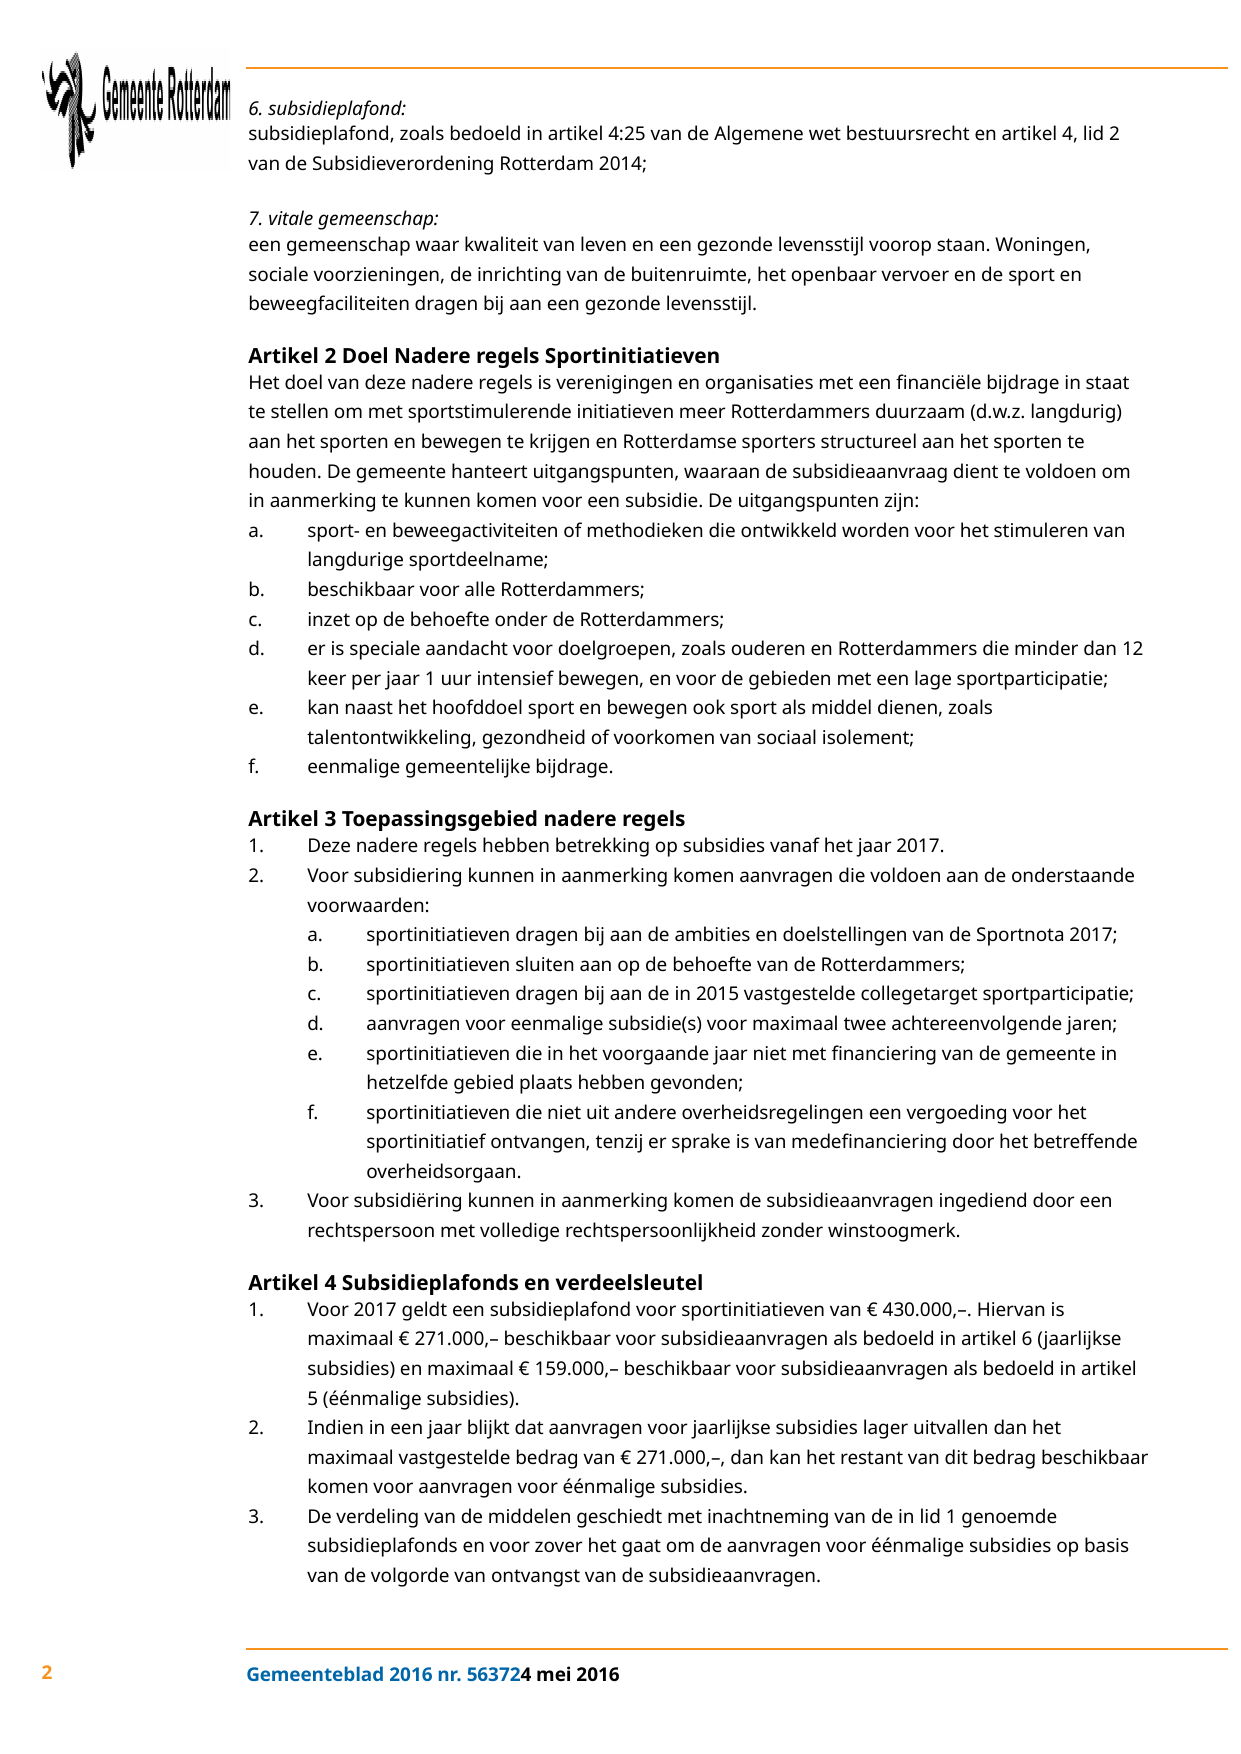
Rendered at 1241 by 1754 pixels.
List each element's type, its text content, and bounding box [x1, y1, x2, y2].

list sportinitiatieven sluiten aan op de behoefte van de Rotterdammers; [307, 951, 1152, 977]
list beschikbaar voor alle Rotterdammers; [248, 576, 1152, 602]
list De verdeling van de middelen geschiedt met inachtneming van de in lid 1 genoemde subsidieplafonds en voor zover het gaat om de aanvragen voor éénmalige subsidies op basis van de volgorde van ontvangst van de subsidieaanvragen. [248, 1503, 1152, 1588]
text een gemeenschap waar kwaliteit van leven en een gezonde levensstijl voorop staan. Woningen, sociale voorzieningen, de inrichting van de buitenruimte, het openbaar vervoer en de sport en beweegfaciliteiten dragen bij aan een gezonde levensstijl. [248, 231, 1152, 316]
list sportinitiatieven dragen bij aan de ambities en doelstellingen van de Sportnota 2017; [307, 921, 1152, 947]
text Het doel van deze nadere regels is verenigingen en organisaties met een financiële bijdrage in staat te stellen om met sportstimulerende initiatieven meer Rotterdammers duurzaam (d.w.z. langdurig) aan het sporten en bewegen te krijgen en Rotterdamse sporters structureel aan het sporten te houden. De gemeente hanteert uitgangspunten, waaraan de subsidieaanvraag dient te voldoen om in aanmerking te kunnen komen voor een subsidie. De uitgangspunten zijn: [248, 369, 1152, 513]
list sport- en beweegactiviteiten of methodieken die ontwikkeld worden voor het stimuleren van langdurige sportdeelname; [248, 517, 1152, 572]
list kan naast het hoofddoel sport en bewegen ook sport als middel dienen, zoals talentontwikkeling, gezondheid of voorkomen van sociaal isolement; [248, 694, 1152, 750]
list eenmalige gemeentelijke bijdrage. [248, 754, 1152, 779]
list Voor 2017 geldt een subsidieplafond voor sportinitiatieven van € 430.000,–. Hiervan is maximaal € 271.000,– beschikbaar voor subsidieaanvragen als bedoeld in artikel 6 (jaarlijkse subsidies) en maximaal € 159.000,– beschikbaar voor subsidieaanvragen als bedoeld in artikel 5 (éénmalige subsidies). [248, 1296, 1152, 1411]
text subsidieplafond, zoals bedoeld in artikel 4:25 van de Algemene wet bestuursrecht en artikel 4, lid 2 van de Subsidieverordening Rotterdam 2014; [248, 121, 1152, 176]
text Artikel 4 Subsidieplafonds en verdeelsleutel [248, 1268, 1152, 1296]
list sportinitiatieven die in het voorgaande jaar niet met financiering van de gemeente in hetzelfde gebied plaats hebben gevonden; [307, 1040, 1152, 1095]
list Voor subsidiëring kunnen in aanmerking komen de subsidieaanvragen ingediend door een rechtspersoon met volledige rechtspersoonlijkheid zonder winstoogmerk. [248, 1188, 1152, 1243]
list er is speciale aandacht voor doelgroepen, zoals ouderen en Rotterdammers die minder dan 12 keer per jaar 1 uur intensief bewegen, en voor de gebieden met een lage sportparticipatie; [248, 635, 1152, 691]
list sportinitiatieven dragen bij aan de in 2015 vastgestelde collegetarget sportparticipatie; [307, 981, 1152, 1006]
text Artikel 3 Toepassingsgebied nadere regels [248, 804, 1152, 833]
picture [41, 47, 231, 172]
list Indien in een jaar blijkt dat aanvragen voor jaarlijkse subsidies lager uitvallen dan het maximaal vastgestelde bedrag van € 271.000,–, dan kan het restant van dit bedrag beschikbaar komen voor aanvragen voor éénmalige subsidies. [248, 1414, 1152, 1499]
list Voor subsidiering kunnen in aanmerking komen aanvragen die voldoen aan de onderstaande voorwaarden: [248, 862, 1152, 917]
text Artikel 2 Doel Nadere regels Sportinitiatieven [248, 341, 1152, 369]
list sportinitiatieven die niet uit andere overheidsregelingen een vergoeding voor het sportinitiatief ontvangen, tenzij er sprake is van medefinanciering door het betreffende overheidsorgaan. [307, 1099, 1152, 1184]
list Deze nadere regels hebben betrekking op subsidies vanaf het jaar 2017. [248, 833, 1152, 858]
text 6. subsidieplafond: [248, 95, 1152, 121]
list aanvragen voor eenmalige subsidie(s) voor maximaal twee achtereenvolgende jaren; [307, 1010, 1152, 1036]
text 7. vitale gemeenschap: [248, 205, 1152, 231]
list inzet op de behoefte onder de Rotterdammers; [248, 606, 1152, 632]
